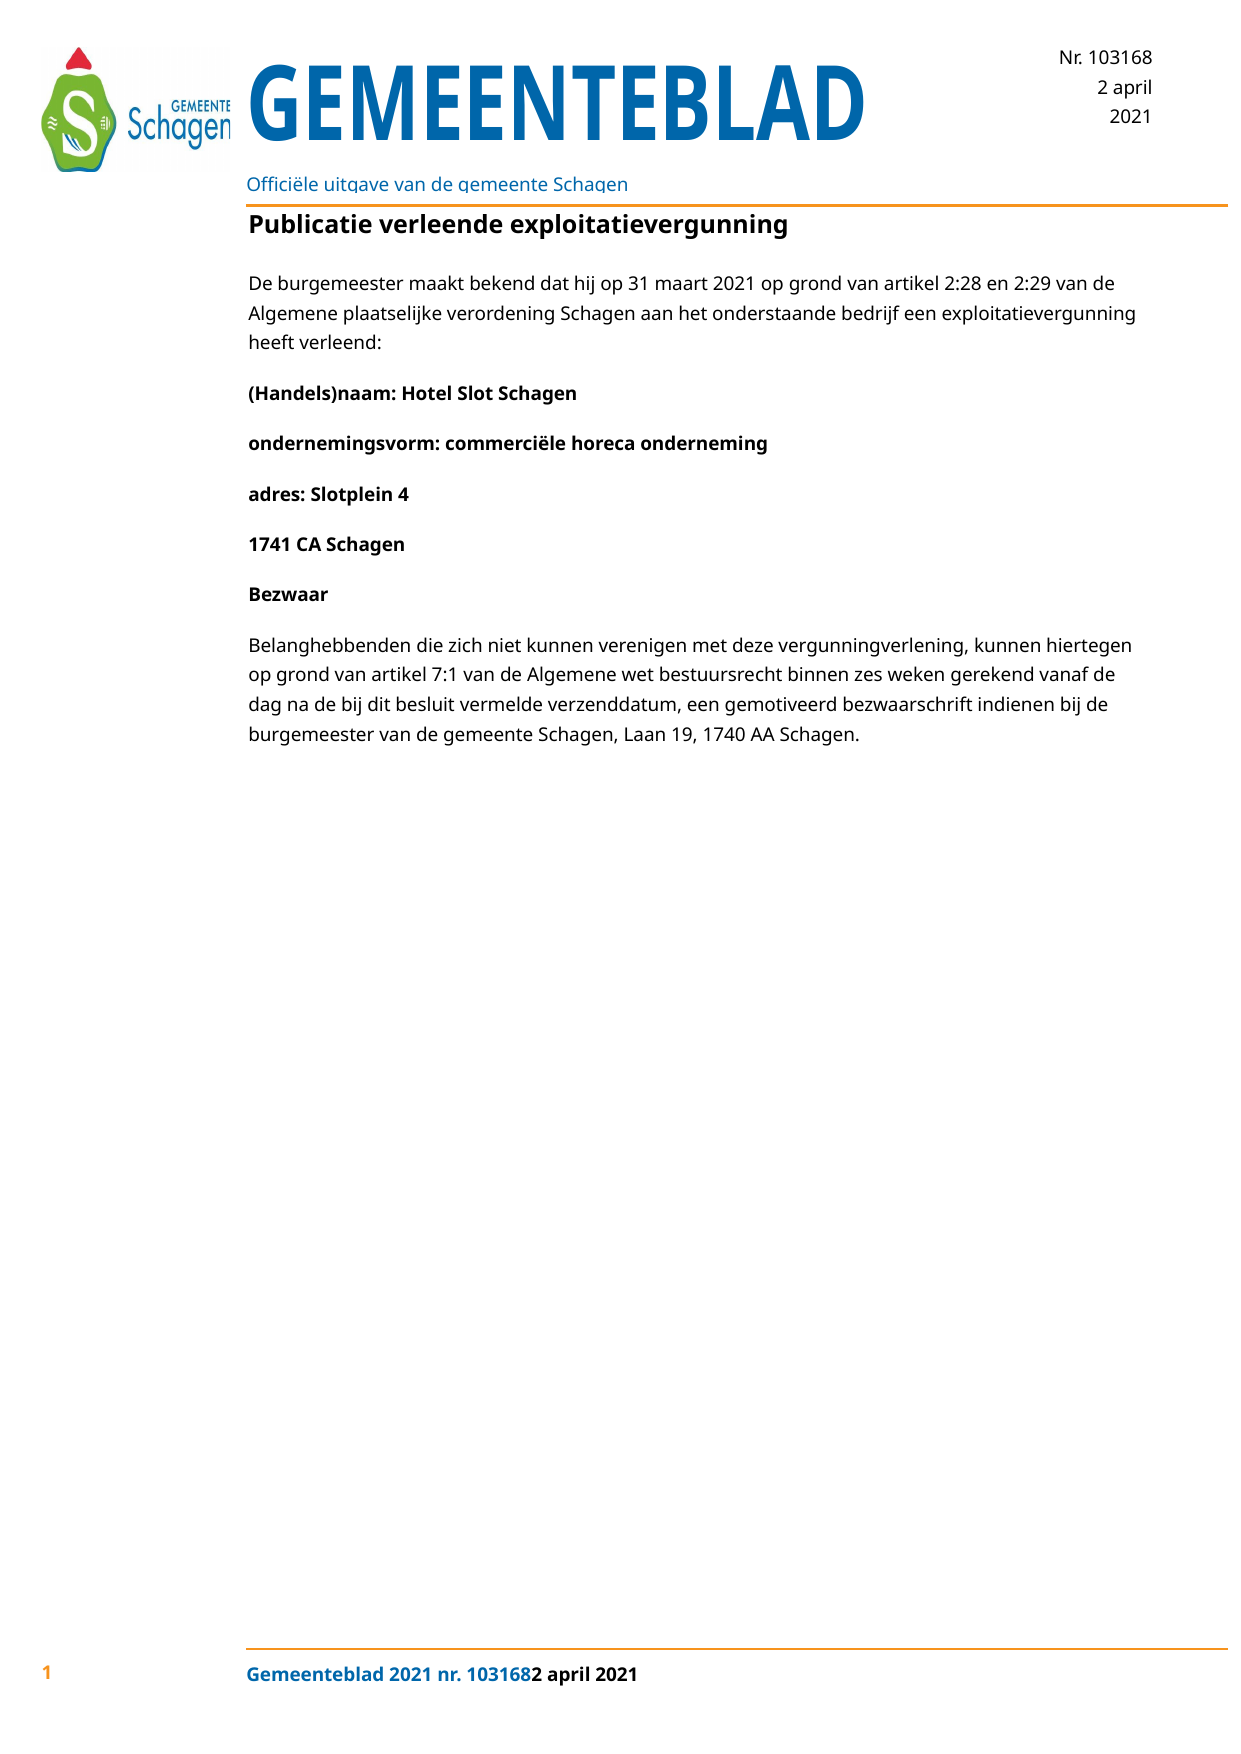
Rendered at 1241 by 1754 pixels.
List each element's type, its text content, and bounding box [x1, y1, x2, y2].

text Belanghebbenden die zich niet kunnen verenigen met deze vergunningverlening, kunnen hiertegen op grond van artikel 7:1 van de Algemene wet bestuursrecht binnen zes weken gerekend vanaf de dag na de bij dit besluit vermelde verzenddatum, een gemotiveerd bezwaarschrift indienen bij de burgemeester van de gemeente Schagen, Laan 19, 1740 AA Schagen. [248, 632, 1152, 746]
text adres: Slotplein 4 [248, 481, 1152, 506]
text De burgemeester maakt bekend dat hij op 31 maart 2021 op grond van artikel 2:28 en 2:29 van de Algemene plaatselijke verordening Schagen aan het onderstaande bedrijf een exploitatievergunning heeft verleend: [248, 270, 1152, 355]
text Bezwaar [248, 582, 1152, 607]
text 1741 CA Schagen [248, 531, 1152, 557]
text (Handels)naam: Hotel Slot Schagen [248, 380, 1152, 406]
text ondernemingsvorm: commerciële horeca onderneming [248, 430, 1152, 456]
picture [41, 47, 231, 172]
text Publicatie verleende exploitatievergunning [248, 207, 1152, 241]
